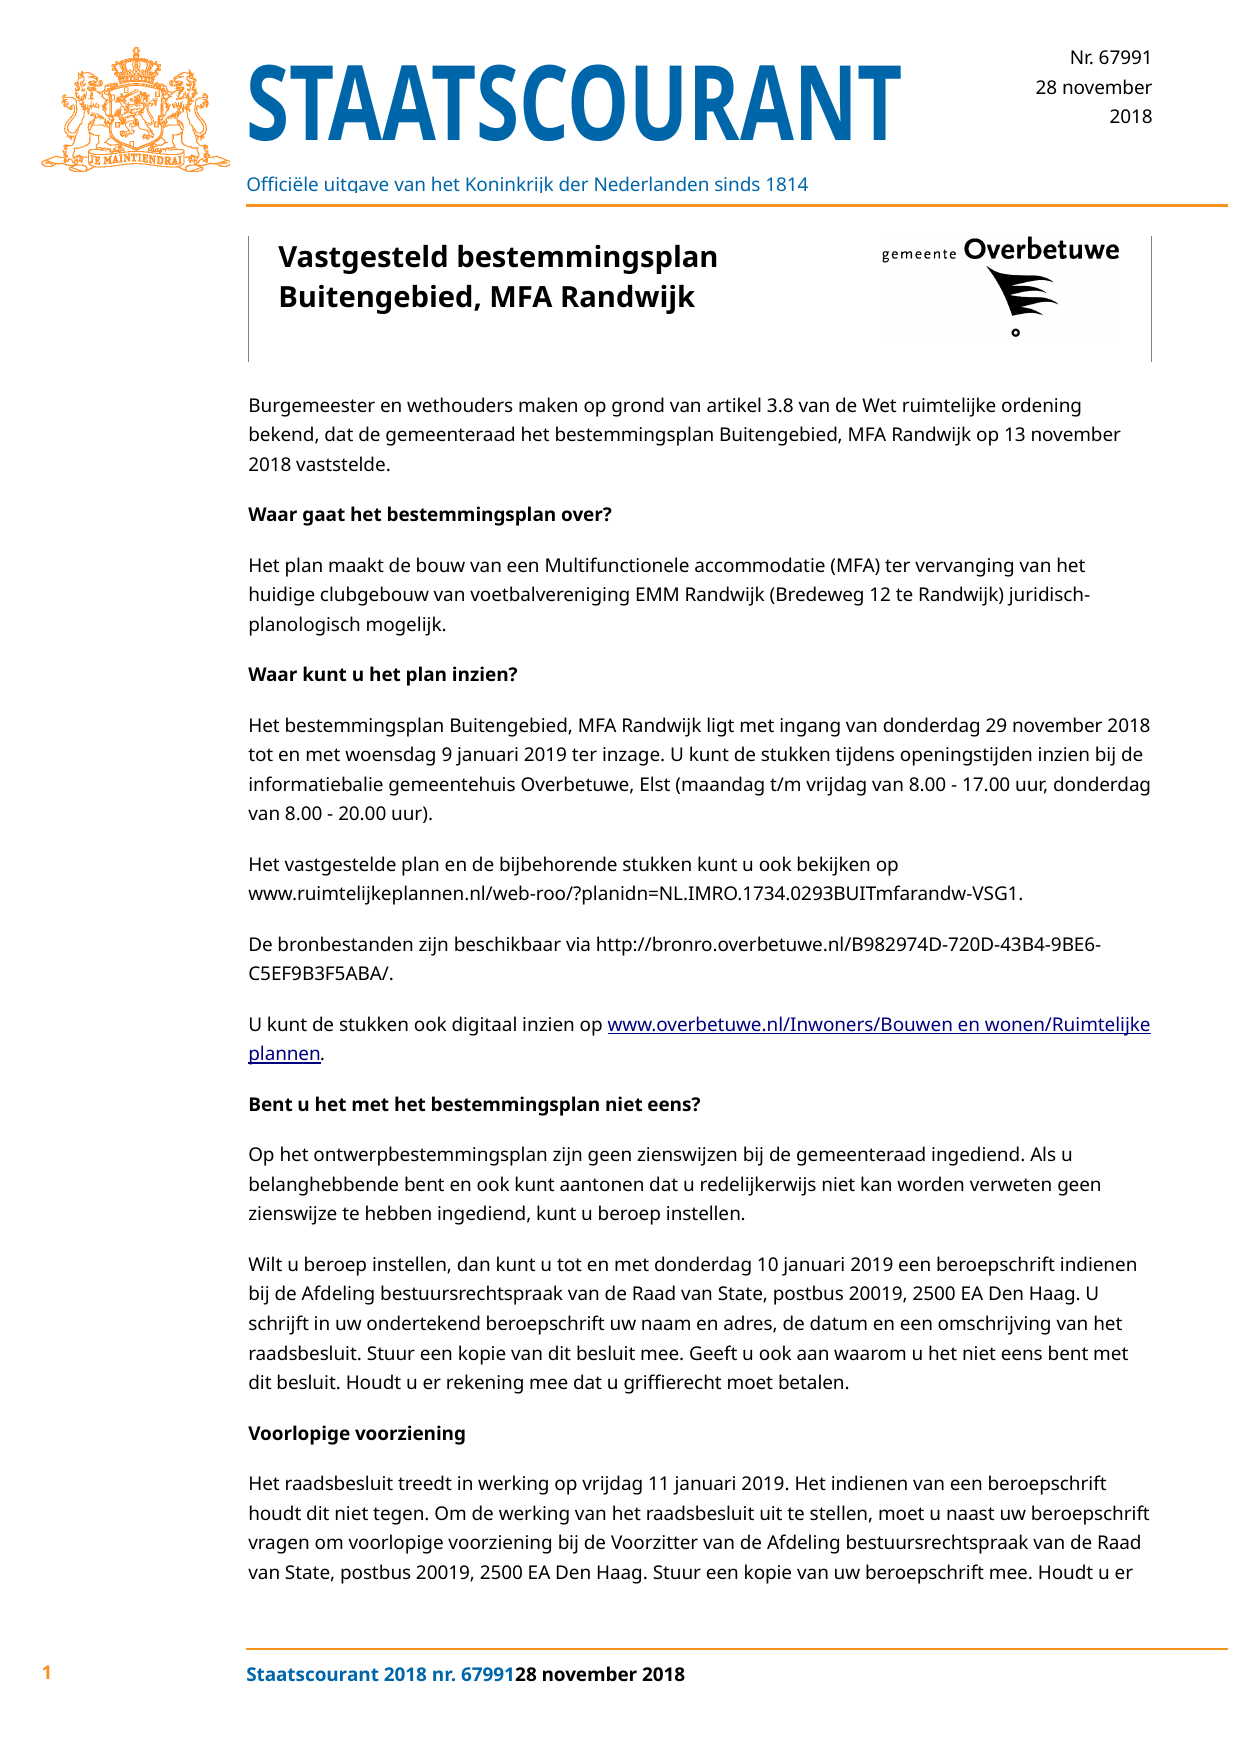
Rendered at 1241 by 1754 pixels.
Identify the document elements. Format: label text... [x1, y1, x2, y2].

text De bronbestanden zijn beschikbaar via http://bronro.overbetuwe.nl/B982974D-720D-43B4-9BE6-C5EF9B3F5ABA/. [248, 931, 1152, 986]
picture [41, 47, 231, 172]
text U kunt de stukken ook digitaal inzien op www.overbetuwe.nl/Inwoners/Bouwen en wonen/Ruimtelijke plannen. [248, 1011, 1152, 1066]
table_header [850, 236, 1151, 362]
picture [882, 236, 1119, 337]
text Het bestemmingsplan Buitengebied, MFA Randwijk ligt met ingang van donderdag 29 november 2018 tot en met woensdag 9 januari 2019 ter inzage. U kunt de stukken tijdens openingstijden inzien bij de informatiebalie gemeentehuis Overbetuwe, Elst (maandag t/m vrijdag van 8.00 - 17.00 uur, donderdag van 8.00 - 20.00 uur). [248, 712, 1152, 826]
text Het plan maakt de bouw van een Multifunctionele accommodatie (MFA) ter vervanging van het huidige clubgebouw van voetbalvereniging EMM Randwijk (Bredeweg 12 te Randwijk) juridisch-planologisch mogelijk. [248, 552, 1152, 637]
text Het vastgestelde plan en de bijbehorende stukken kunt u ook bekijken op www.ruimtelijkeplannen.nl/web-roo/?planidn=NL.IMRO.1734.0293BUITmfarandw-VSG1. [248, 851, 1152, 906]
text Wilt u beroep instellen, dan kunt u tot en met donderdag 10 januari 2019 een beroepschrift indienen bij de Afdeling bestuursrechtspraak van de Raad van State, postbus 20019, 2500 EA Den Haag. U schrijft in uw ondertekend beroepschrift uw naam en adres, de datum en een omschrijving van het raadsbesluit. Stuur een kopie van dit besluit mee. Geeft u ook aan waarom u het niet eens bent met dit besluit. Houdt u er rekening mee dat u griffierecht moet betalen. [248, 1251, 1152, 1395]
text Waar gaat het bestemmingsplan over? [248, 501, 1152, 527]
table_header Vastgesteld bestemmingsplan Buitengebied, MFA Randwijk [249, 236, 850, 362]
text Voorlopige voorziening [248, 1420, 1152, 1446]
text Waar kunt u het plan inzien? [248, 661, 1152, 687]
text Op het ontwerpbestemmingsplan zijn geen zienswijzen bij de gemeenteraad ingediend. Als u belanghebbende bent en ook kunt aantonen dat u redelijkerwijs niet kan worden verweten geen zienswijze te hebben ingediend, kunt u beroep instellen. [248, 1141, 1152, 1226]
text Het raadsbesluit treedt in werking op vrijdag 11 januari 2019. Het indienen van een beroepschrift houdt dit niet tegen. Om de werking van het raadsbesluit uit te stellen, moet u naast uw beroepschrift vragen om voorlopige voorziening bij de Voorzitter van de Afdeling bestuursrechtspraak van de Raad van State, postbus 20019, 2500 EA Den Haag. Stuur een kopie van uw beroepschrift mee. Houdt u er [248, 1470, 1152, 1585]
text Bent u het met het bestemmingsplan niet eens? [248, 1091, 1152, 1117]
text Burgemeester en wethouders maken op grond van artikel 3.8 van de Wet ruimtelijke ordening bekend, dat de gemeenteraad het bestemmingsplan Buitengebied, MFA Randwijk op 13 november 2018 vaststelde. [248, 392, 1152, 477]
